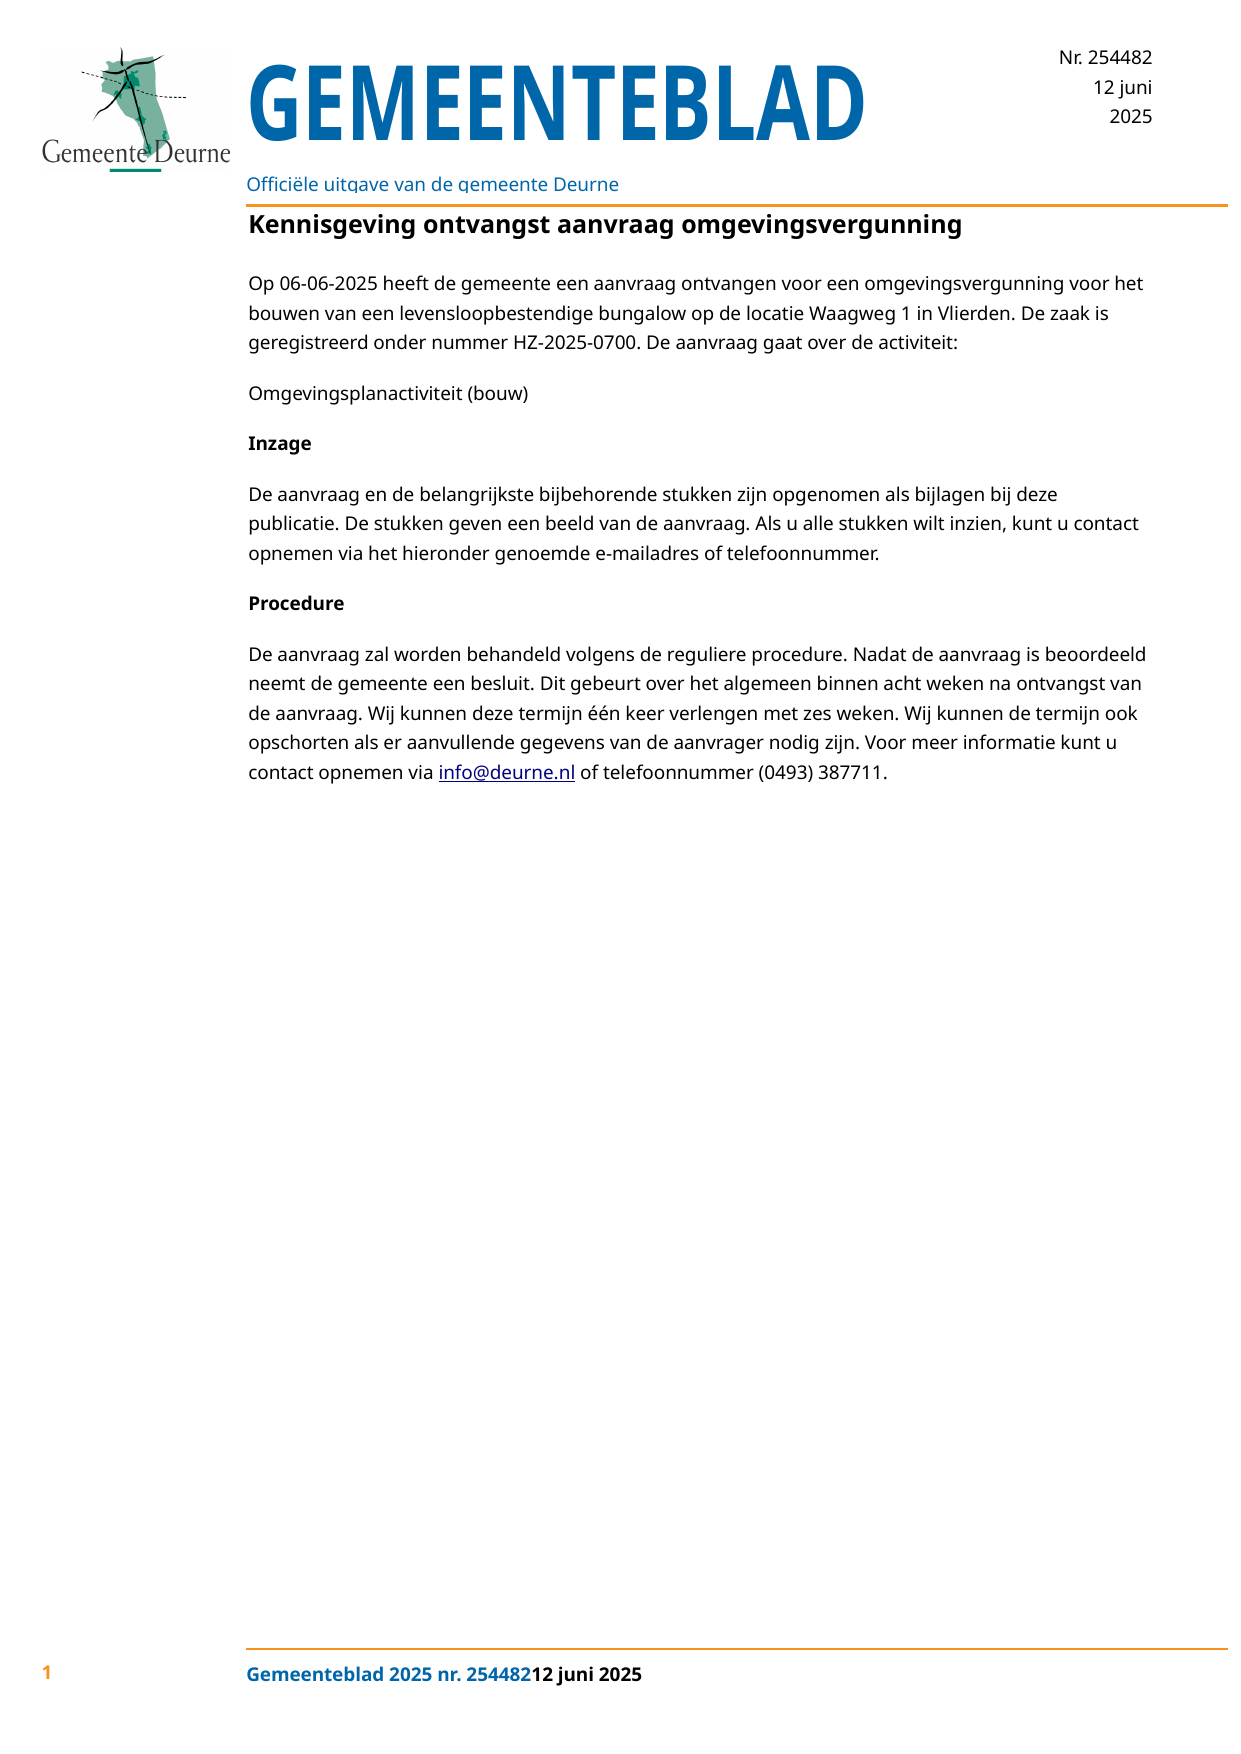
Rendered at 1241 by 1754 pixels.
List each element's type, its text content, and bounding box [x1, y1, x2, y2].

text Procedure [248, 590, 1152, 616]
text Kennisgeving ontvangst aanvraag omgevingsvergunning [248, 207, 1152, 241]
text Omgevingsplanactiviteit (bouw) [248, 380, 1152, 406]
picture [41, 47, 231, 172]
text Inzage [248, 430, 1152, 456]
text De aanvraag en de belangrijkste bijbehorende stukken zijn opgenomen als bijlagen bij deze publicatie. De stukken geven een beeld van de aanvraag. Als u alle stukken wilt inzien, kunt u contact opnemen via het hieronder genoemde e-mailadres of telefoonnummer. [248, 481, 1152, 566]
text Op 06-06-2025 heeft de gemeente een aanvraag ontvangen voor een omgevingsvergunning voor het bouwen van een levensloopbestendige bungalow op de locatie Waagweg 1 in Vlierden. De zaak is geregistreerd onder nummer HZ-2025-0700. De aanvraag gaat over de activiteit: [248, 270, 1152, 355]
text De aanvraag zal worden behandeld volgens de reguliere procedure. Nadat de aanvraag is beoordeeld neemt de gemeente een besluit. Dit gebeurt over het algemeen binnen acht weken na ontvangst van de aanvraag. Wij kunnen deze termijn één keer verlengen met zes weken. Wij kunnen de termijn ook opschorten als er aanvullende gegevens van de aanvrager nodig zijn. Voor meer informatie kunt u contact opnemen via info@deurne.nl of telefoonnummer (0493) 387711. [248, 641, 1152, 785]
